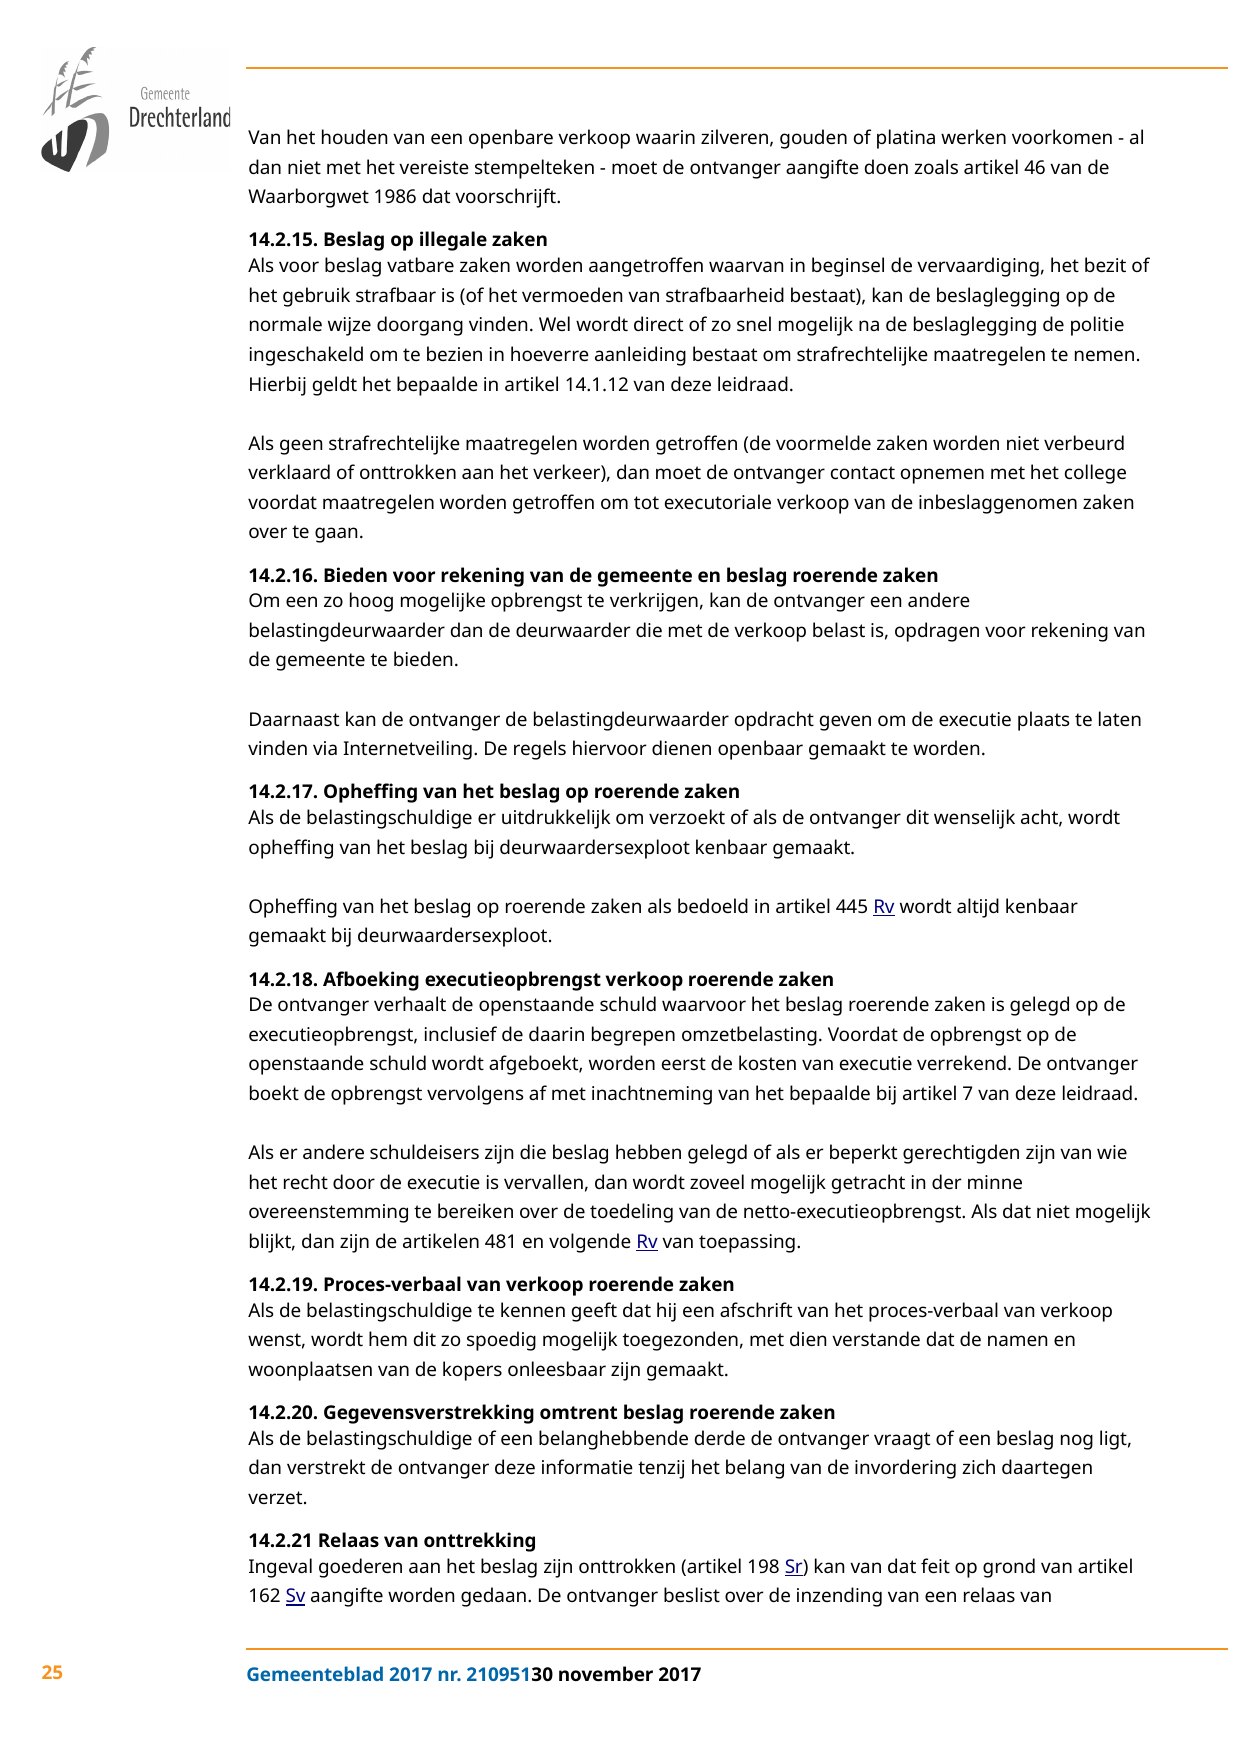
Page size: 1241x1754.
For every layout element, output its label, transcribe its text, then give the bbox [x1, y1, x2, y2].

text Als de belastingschuldige te kennen geeft dat hij een afschrift van het proces-verbaal van verkoop wenst, wordt hem dit zo spoedig mogelijk toegezonden, met dien verstande dat de namen en woonplaatsen van de kopers onleesbaar zijn gemaakt. [248, 1297, 1152, 1382]
text Opheffing van het beslag op roerende zaken als bedoeld in artikel 445 Rv wordt altijd kenbaar gemaakt bij deurwaardersexploot. [248, 893, 1152, 948]
picture [41, 47, 231, 172]
text 14.2.20. Gegevensverstrekking omtrent beslag roerende zaken [248, 1399, 1152, 1425]
text 14.2.19. Proces-verbaal van verkoop roerende zaken [248, 1271, 1152, 1297]
text Als de belastingschuldige of een belanghebbende derde de ontvanger vraagt of een beslag nog ligt, dan verstrekt de ontvanger deze informatie tenzij het belang van de invordering zich daartegen verzet. [248, 1425, 1152, 1510]
text De ontvanger verhaalt de openstaande schuld waarvoor het beslag roerende zaken is gelegd op de executieopbrengst, inclusief de daarin begrepen omzetbelasting. Voordat de opbrengst op de openstaande schuld wordt afgeboekt, worden eerst de kosten van executie verrekend. De ontvanger boekt de opbrengst vervolgens af met inachtneming van het bepaalde bij artikel 7 van deze leidraad. [248, 991, 1152, 1106]
text Als de belastingschuldige er uitdrukkelijk om verzoekt of als de ontvanger dit wenselijk acht, wordt opheffing van het beslag bij deurwaardersexploot kenbaar gemaakt. [248, 804, 1152, 859]
text 14.2.21 Relaas van onttrekking [248, 1527, 1152, 1553]
text Ingeval goederen aan het beslag zijn onttrokken (artikel 198 Sr) kan van dat feit op grond van artikel 162 Sv aangifte worden gedaan. De ontvanger beslist over de inzending van een relaas van [248, 1553, 1152, 1608]
text 14.2.15. Beslag op illegale zaken [248, 227, 1152, 252]
text 14.2.18. Afboeking executieopbrengst verkoop roerende zaken [248, 966, 1152, 991]
text Daarnaast kan de ontvanger de belastingdeurwaarder opdracht geven om de executie plaats te laten vinden via Internetveiling. De regels hiervoor dienen openbaar gemaakt te worden. [248, 706, 1152, 761]
text Als voor beslag vatbare zaken worden aangetroffen waarvan in beginsel de vervaardiging, het bezit of het gebruik strafbaar is (of het vermoeden van strafbaarheid bestaat), kan de beslaglegging op de normale wijze doorgang vinden. Wel wordt direct of zo snel mogelijk na de beslaglegging de politie ingeschakeld om te bezien in hoeverre aanleiding bestaat om strafrechtelijke maatregelen te nemen. Hierbij geldt het bepaalde in artikel 14.1.12 van deze leidraad. [248, 252, 1152, 396]
text 14.2.16. Bieden voor rekening van de gemeente en beslag roerende zaken [248, 562, 1152, 587]
text 14.2.17. Opheffing van het beslag op roerende zaken [248, 778, 1152, 804]
text Van het houden van een openbare verkoop waarin zilveren, gouden of platina werken voorkomen - al dan niet met het vereiste stempelteken - moet de ontvanger aangifte doen zoals artikel 46 van de Waarborgwet 1986 dat voorschrijft. [248, 124, 1152, 209]
text Als er andere schuldeisers zijn die beslag hebben gelegd of als er beperkt gerechtigden zijn van wie het recht door de executie is vervallen, dan wordt zoveel mogelijk getracht in der minne overeenstemming te bereiken over de toedeling van de netto-executieopbrengst. Als dat niet mogelijk blijkt, dan zijn de artikelen 481 en volgende Rv van toepassing. [248, 1139, 1152, 1254]
text Om een zo hoog mogelijke opbrengst te verkrijgen, kan de ontvanger een andere belastingdeurwaarder dan de deurwaarder die met de verkoop belast is, opdragen voor rekening van de gemeente te bieden. [248, 587, 1152, 672]
text Als geen strafrechtelijke maatregelen worden getroffen (de voormelde zaken worden niet verbeurd verklaard of onttrokken aan het verkeer), dan moet de ontvanger contact opnemen met het college voordat maatregelen worden getroffen om tot executoriale verkoop van de inbeslaggenomen zaken over te gaan. [248, 430, 1152, 544]
